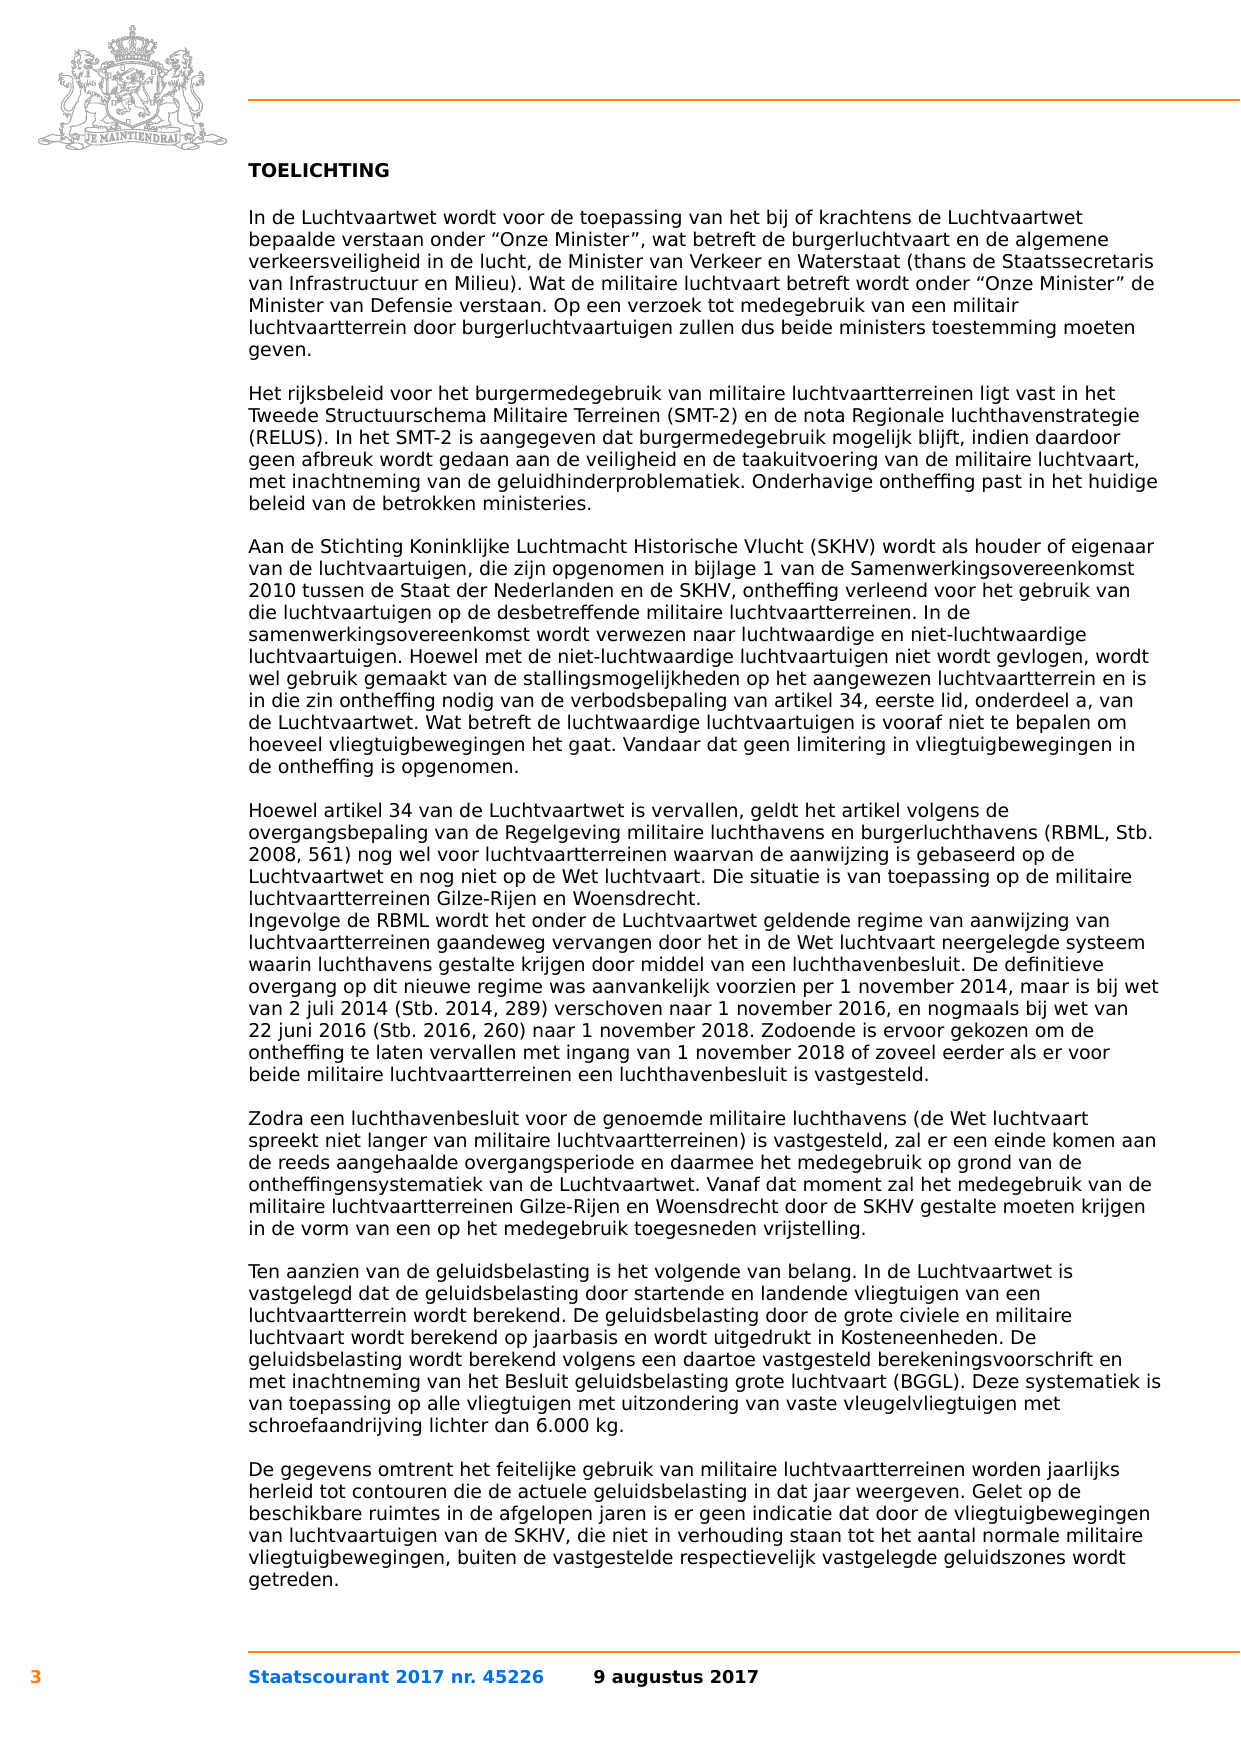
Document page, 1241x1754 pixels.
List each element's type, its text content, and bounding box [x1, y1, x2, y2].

subtitle TOELICHTING [248, 160, 1163, 182]
text In de Luchtvaartwet wordt voor de toepassing van het bij of krachtens de Luchtvaartwet bepaalde verstaan onder “Onze Minister”, wat betreft de burgerluchtvaart en de algemene verkeersveiligheid in de lucht, de Minister van Verkeer en Waterstaat (thans de Staatssecretaris van Infrastructuur en Milieu). Wat de militaire luchtvaart betreft wordt onder “Onze Minister” de Minister van Defensie verstaan. Op een verzoek tot medegebruik van een militair luchtvaartterrein door burgerluchtvaartuigen zullen dus beide ministers toestemming moeten geven. [248, 207, 1163, 361]
text Ingevolge de RBML wordt het onder de Luchtvaartwet geldende regime van aanwijzing van luchtvaartterreinen gaandeweg vervangen door het in de Wet luchtvaart neergelegde systeem waarin luchthavens gestalte krijgen door middel van een luchthavenbesluit. De definitieve overgang op dit nieuwe regime was aanvankelijk voorzien per 1 november 2014, maar is bij wet van 2 juli 2014 (Stb. 2014, 289) verschoven naar 1 november 2016, en nogmaals bij wet van 22 juni 2016 (Stb. 2016, 260) naar 1 november 2018. Zodoende is ervoor gekozen om de ontheffing te laten vervallen met ingang van 1 november 2018 of zoveel eerder als er voor beide militaire luchtvaartterreinen een luchthavenbesluit is vastgesteld. [248, 910, 1163, 1086]
text Het rijksbeleid voor het burgermedegebruik van militaire luchtvaartterreinen ligt vast in het Tweede Structuurschema Militaire Terreinen (SMT-2) en de nota Regionale luchthavenstrategie (RELUS). In het SMT-2 is aangegeven dat burgermedegebruik mogelijk blijft, indien daardoor geen afbreuk wordt gedaan aan de veiligheid en de taakuitvoering van de militaire luchtvaart, met inachtneming van de geluidhinderproblematiek. Onderhavige ontheffing past in het huidige beleid van de betrokken ministeries. [248, 383, 1163, 514]
text Aan de Stichting Koninklijke Luchtmacht Historische Vlucht (SKHV) wordt als houder of eigenaar van de luchtvaartuigen, die zijn opgenomen in bijlage 1 van de Samenwerkingsovereenkomst 2010 tussen de Staat der Nederlanden en de SKHV, ontheffing verleend voor het gebruik van die luchtvaartuigen op de desbetreffende militaire luchtvaartterreinen. In de samenwerkingsovereenkomst wordt verwezen naar luchtwaardige en niet-luchtwaardige luchtvaartuigen. Hoewel met de niet-luchtwaardige luchtvaartuigen niet wordt gevlogen, wordt wel gebruik gemaakt van de stallingsmogelijkheden op het aangewezen luchtvaartterrein en is in die zin ontheffing nodig van de verbodsbepaling van artikel 34, eerste lid, onderdeel a, van de Luchtvaartwet. Wat betreft de luchtwaardige luchtvaartuigen is vooraf niet te bepalen om hoeveel vliegtuigbewegingen het gaat. Vandaar dat geen limitering in vliegtuigbewegingen in de ontheffing is opgenomen. [248, 536, 1163, 778]
picture [38, 25, 227, 150]
text Ten aanzien van de geluidsbelasting is het volgende van belang. In de Luchtvaartwet is vastgelegd dat de geluidsbelasting door startende en landende vliegtuigen van een luchtvaartterrein wordt berekend. De geluidsbelasting door de grote civiele en militaire luchtvaart wordt berekend op jaarbasis en wordt uitgedrukt in Kosteneenheden. De geluidsbelasting wordt berekend volgens een daartoe vastgesteld berekeningsvoorschrift en met inachtneming van het Besluit geluidsbelasting grote luchtvaart (BGGL). Deze systematiek is van toepassing op alle vliegtuigen met uitzondering van vaste vleugelvliegtuigen met schroefaandrijving lichter dan 6.000 kg. [248, 1261, 1163, 1437]
text Hoewel artikel 34 van de Luchtvaartwet is vervallen, geldt het artikel volgens de overgangsbepaling van de Regelgeving militaire luchthavens en burgerluchthavens (RBML, Stb. 2008, 561) nog wel voor luchtvaartterreinen waarvan de aanwijzing is gebaseerd op de Luchtvaartwet en nog niet op de Wet luchtvaart. Die situatie is van toepassing op de militaire luchtvaartterreinen Gilze-Rijen en Woensdrecht. [248, 800, 1163, 910]
text Zodra een luchthavenbesluit voor de genoemde militaire luchthavens (de Wet luchtvaart spreekt niet langer van militaire luchtvaartterreinen) is vastgesteld, zal er een einde komen aan de reeds aangehaalde overgangsperiode en daarmee het medegebruik op grond van de ontheffingensystematiek van de Luchtvaartwet. Vanaf dat moment zal het medegebruik van de militaire luchtvaartterreinen Gilze-Rijen en Woensdrecht door de SKHV gestalte moeten krijgen in de vorm van een op het medegebruik toegesneden vrijstelling. [248, 1108, 1163, 1239]
text De gegevens omtrent het feitelijke gebruik van militaire luchtvaartterreinen worden jaarlijks herleid tot contouren die de actuele geluidsbelasting in dat jaar weergeven. Gelet op de beschikbare ruimtes in de afgelopen jaren is er geen indicatie dat door de vliegtuigbewegingen van luchtvaartuigen van de SKHV, die niet in verhouding staan tot het aantal normale militaire vliegtuigbewegingen, buiten de vastgestelde respectievelijk vastgelegde geluidszones wordt getreden. [248, 1459, 1163, 1591]
